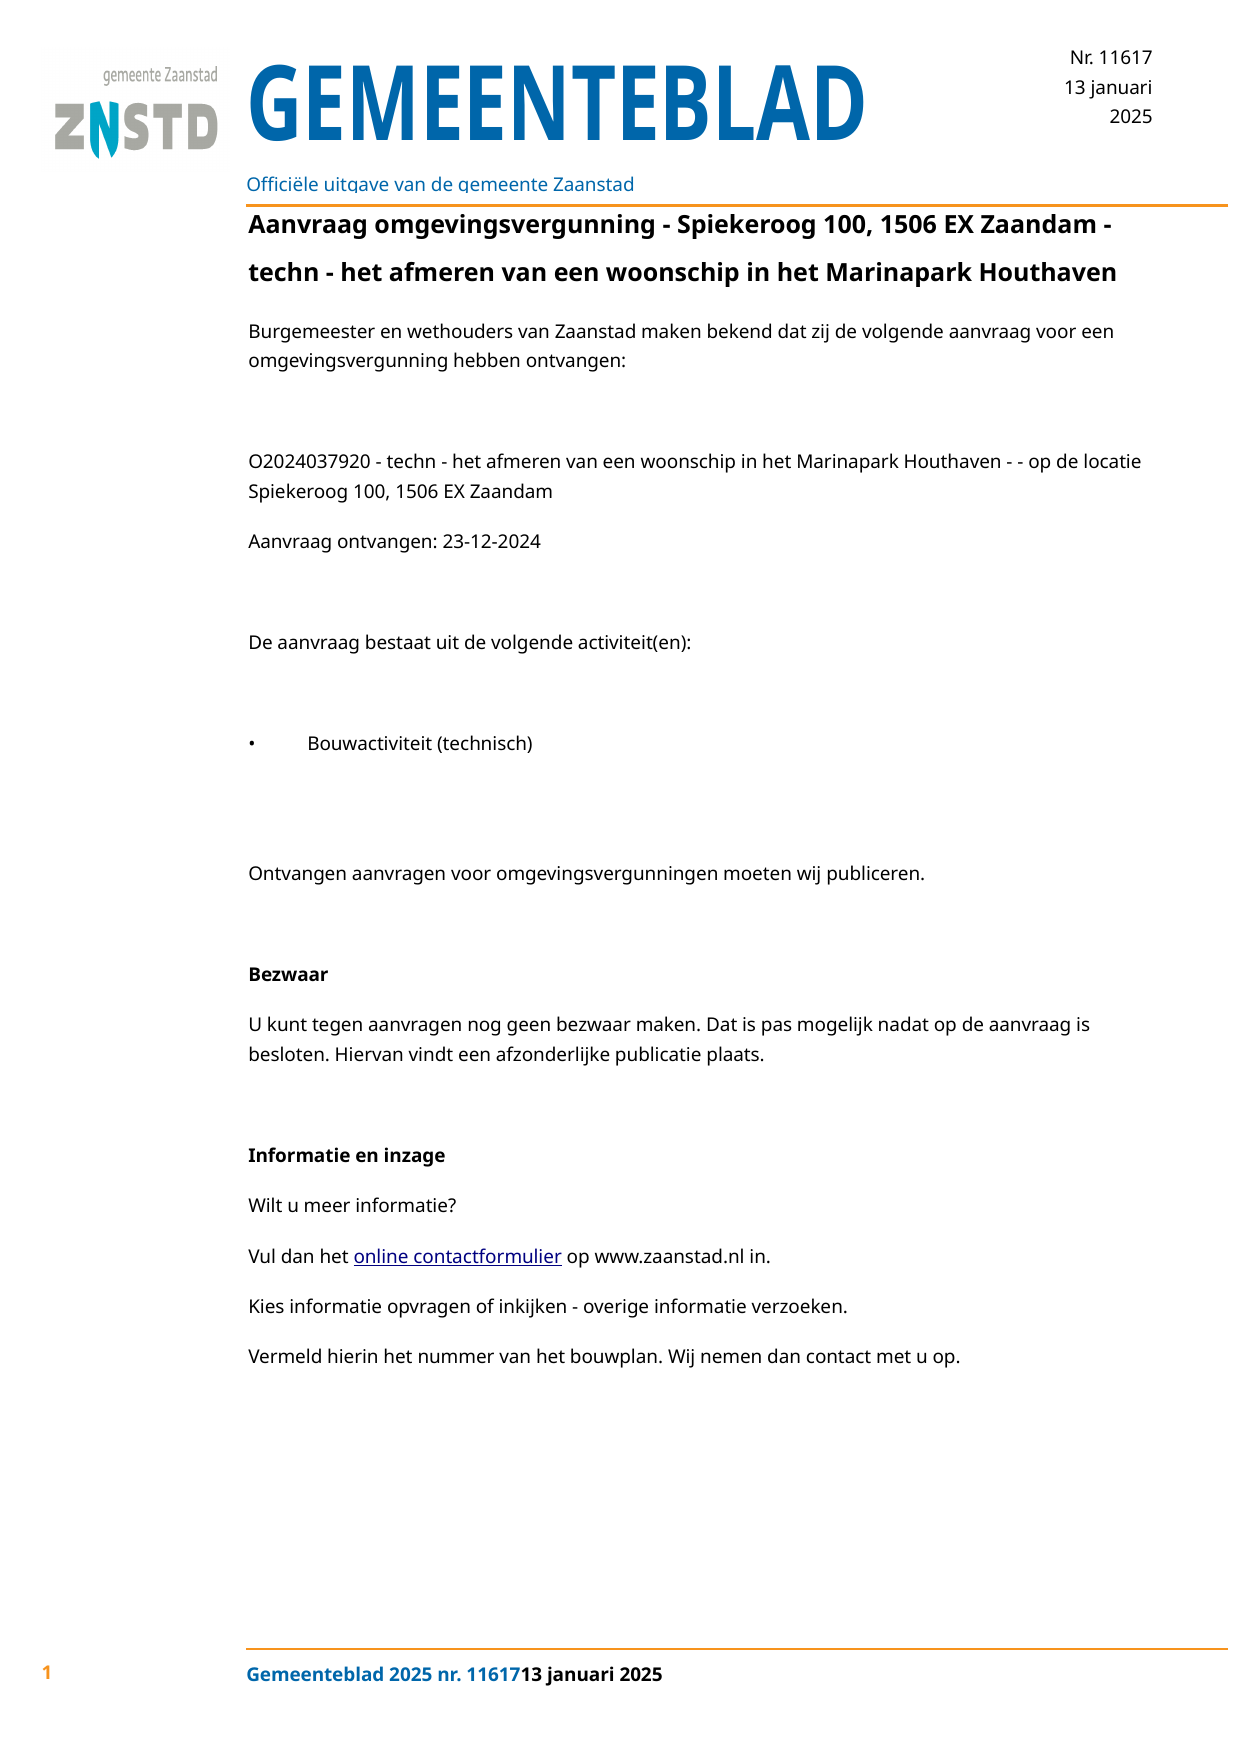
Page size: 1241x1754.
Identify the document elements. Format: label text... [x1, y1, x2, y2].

text Vermeld hierin het nummer van het bouwplan. Wij nemen dan contact met u op. [248, 1344, 1152, 1369]
text Bezwaar [248, 961, 1152, 987]
text De aanvraag bestaat uit de volgende activiteit(en): [248, 629, 1152, 655]
text Ontvangen aanvragen voor omgevingsvergunningen moeten wij publiceren. [248, 860, 1152, 886]
text Aanvraag omgevingsvergunning - Spiekeroog 100, 1506 EX Zaandam - techn - het afmeren van een woonschip in het Marinapark Houthaven [248, 207, 1152, 288]
text Wilt u meer informatie? [248, 1192, 1152, 1218]
text Aanvraag ontvangen: 23-12-2024 [248, 528, 1152, 554]
text Kies informatie opvragen of inkijken - overige informatie verzoeken. [248, 1293, 1152, 1319]
text O2024037920 - techn - het afmeren van een woonschip in het Marinapark Houthaven - - op de locatie Spiekeroog 100, 1506 EX Zaandam [248, 448, 1152, 504]
text U kunt tegen aanvragen nog geen bezwaar maken. Dat is pas mogelijk nadat op de aanvraag is besloten. Hiervan vindt een afzonderlijke publicatie plaats. [248, 1012, 1152, 1067]
picture [41, 47, 231, 172]
text Vul dan het online contactformulier op www.zaanstad.nl in. [248, 1243, 1152, 1269]
list Bouwactiviteit (technisch) [248, 730, 1152, 756]
text Informatie en inzage [248, 1142, 1152, 1168]
text Burgemeester en wethouders van Zaanstad maken bekend dat zij de volgende aanvraag voor een omgevingsvergunning hebben ontvangen: [248, 318, 1152, 373]
